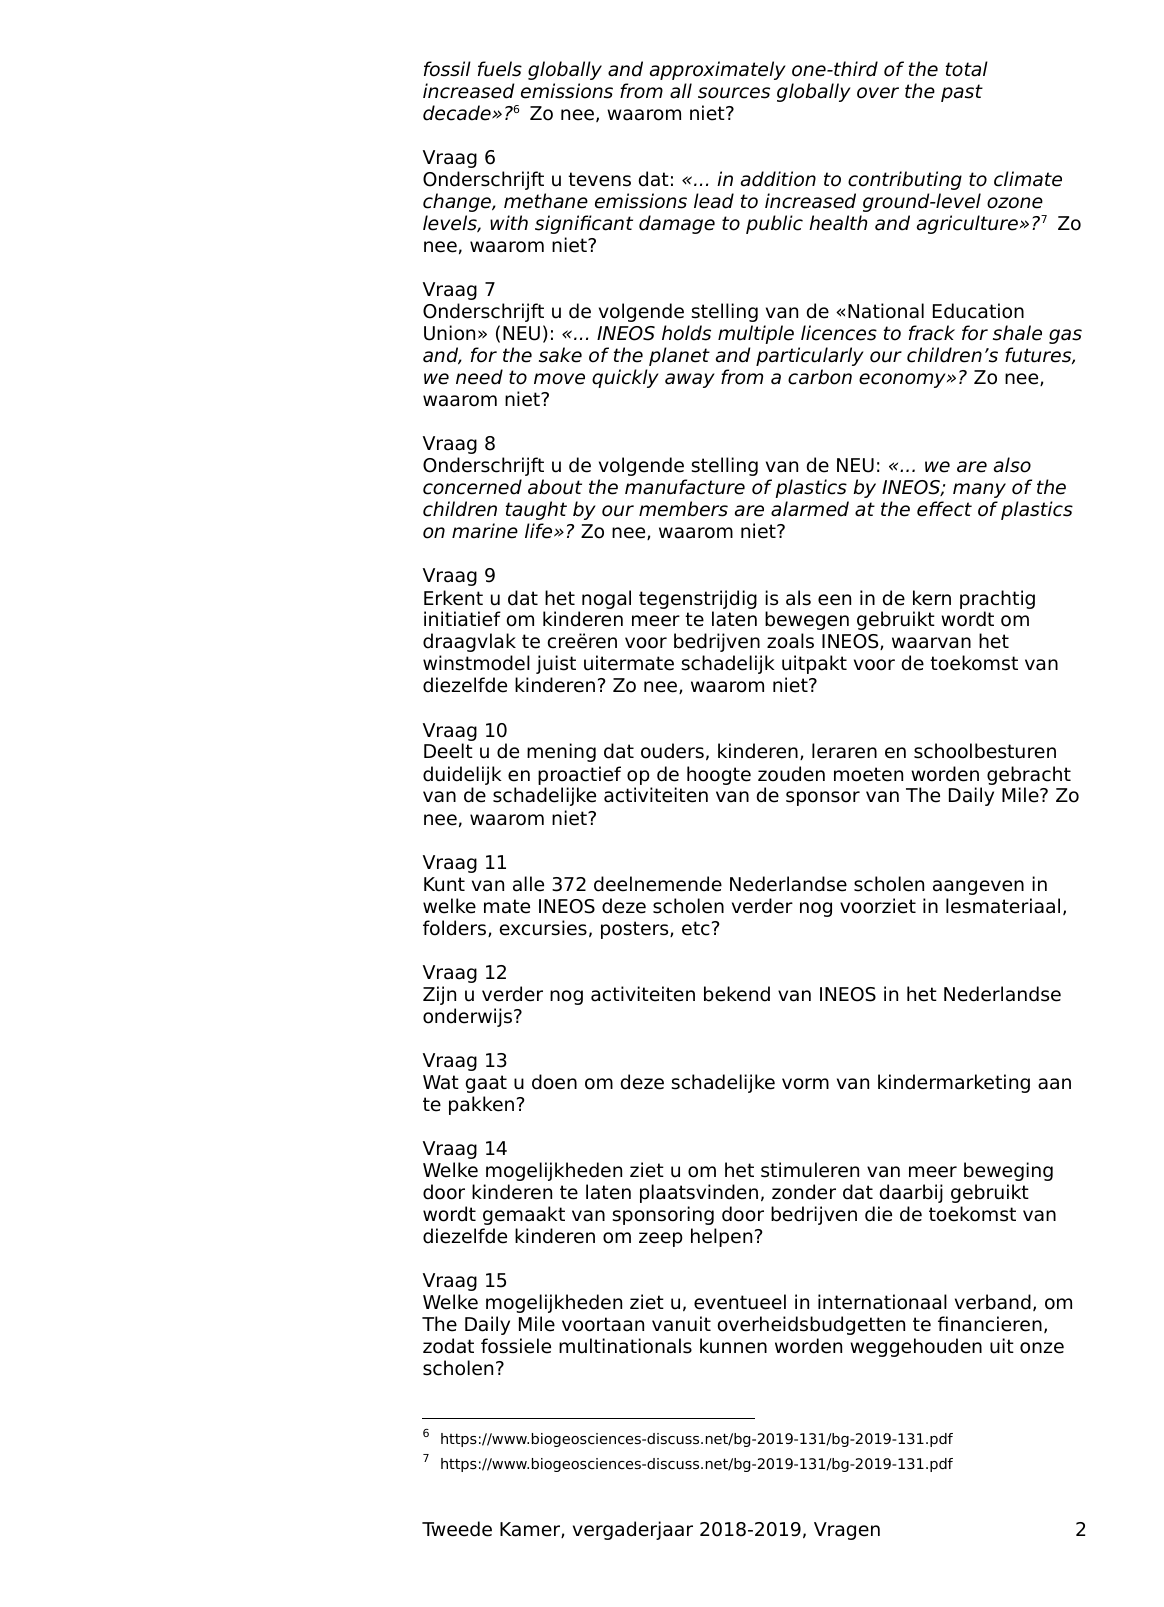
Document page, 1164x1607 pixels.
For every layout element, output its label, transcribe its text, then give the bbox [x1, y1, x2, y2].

text Vraag 11 [422, 852, 1087, 873]
text Zijn u verder nog activiteiten bekend van INEOS in het Nederlandse onderwijs? [422, 984, 1087, 1028]
text https://www.biogeosciences-discuss.net/bg-2019-131/bg-2019-131.pdf [422, 1452, 1087, 1474]
text Kunt van alle 372 deelnemende Nederlandse scholen aangeven in welke mate INEOS deze scholen verder nog voorziet in lesmateriaal, folders, excursies, posters, etc? [422, 873, 1087, 939]
text fossil fuels globally and approximately one-third of the total increased emissions from all sources globally over the past decade»? Zo nee, waarom niet? [422, 59, 1087, 125]
text Vraag 12 [422, 962, 1087, 984]
text Wat gaat u doen om deze schadelijke vorm van kindermarketing aan te pakken? [422, 1072, 1087, 1116]
text Onderschrijft u tevens dat: «... in addition to contributing to climate change, methane emissions lead to increased ground-level ozone levels, with significant damage to public health and agriculture»? Zo nee, waarom niet? [422, 169, 1087, 257]
text Vraag 8 [422, 433, 1087, 455]
text Vraag 9 [422, 565, 1087, 587]
text Deelt u de mening dat ouders, kinderen, leraren en schoolbesturen duidelijk en proactief op de hoogte zouden moeten worden gebracht van de schadelijke activiteiten van de sponsor van The Daily Mile? Zo nee, waarom niet? [422, 741, 1087, 829]
text Welke mogelijkheden ziet u, eventueel in internationaal verband, om The Daily Mile voortaan vanuit overheidsbudgetten te financieren, zodat fossiele multinationals kunnen worden weggehouden uit onze scholen? [422, 1292, 1087, 1380]
text Vraag 7 [422, 279, 1087, 301]
text https://www.biogeosciences-discuss.net/bg-2019-131/bg-2019-131.pdf [422, 1427, 1087, 1449]
text Erkent u dat het nogal tegenstrijdig is als een in de kern prachtig initiatief om kinderen meer te laten bewegen gebruikt wordt om draagvlak te creëren voor bedrijven zoals INEOS, waarvan het winstmodel juist uitermate schadelijk uitpakt voor de toekomst van diezelfde kinderen? Zo nee, waarom niet? [422, 587, 1087, 697]
text Vraag 15 [422, 1270, 1087, 1292]
text Vraag 6 [422, 147, 1087, 169]
text Onderschrijft u de volgende stelling van de NEU: «... we are also concerned about the manufacture of plastics by INEOS; many of the children taught by our members are alarmed at the effect of plastics on marine life»? Zo nee, waarom niet? [422, 455, 1087, 543]
text Onderschrijft u de volgende stelling van de «National Education Union» (NEU): «... INEOS holds multiple licences to frack for shale gas and, for the sake of the planet and particularly our children’s futures, we need to move quickly away from a carbon economy»? Zo nee, waarom niet? [422, 301, 1087, 411]
text Vraag 13 [422, 1050, 1087, 1072]
text Vraag 10 [422, 719, 1087, 741]
text Vraag 14 [422, 1138, 1087, 1160]
text Welke mogelijkheden ziet u om het stimuleren van meer beweging door kinderen te laten plaatsvinden, zonder dat daarbij gebruikt wordt gemaakt van sponsoring door bedrijven die de toekomst van diezelfde kinderen om zeep helpen? [422, 1160, 1087, 1248]
